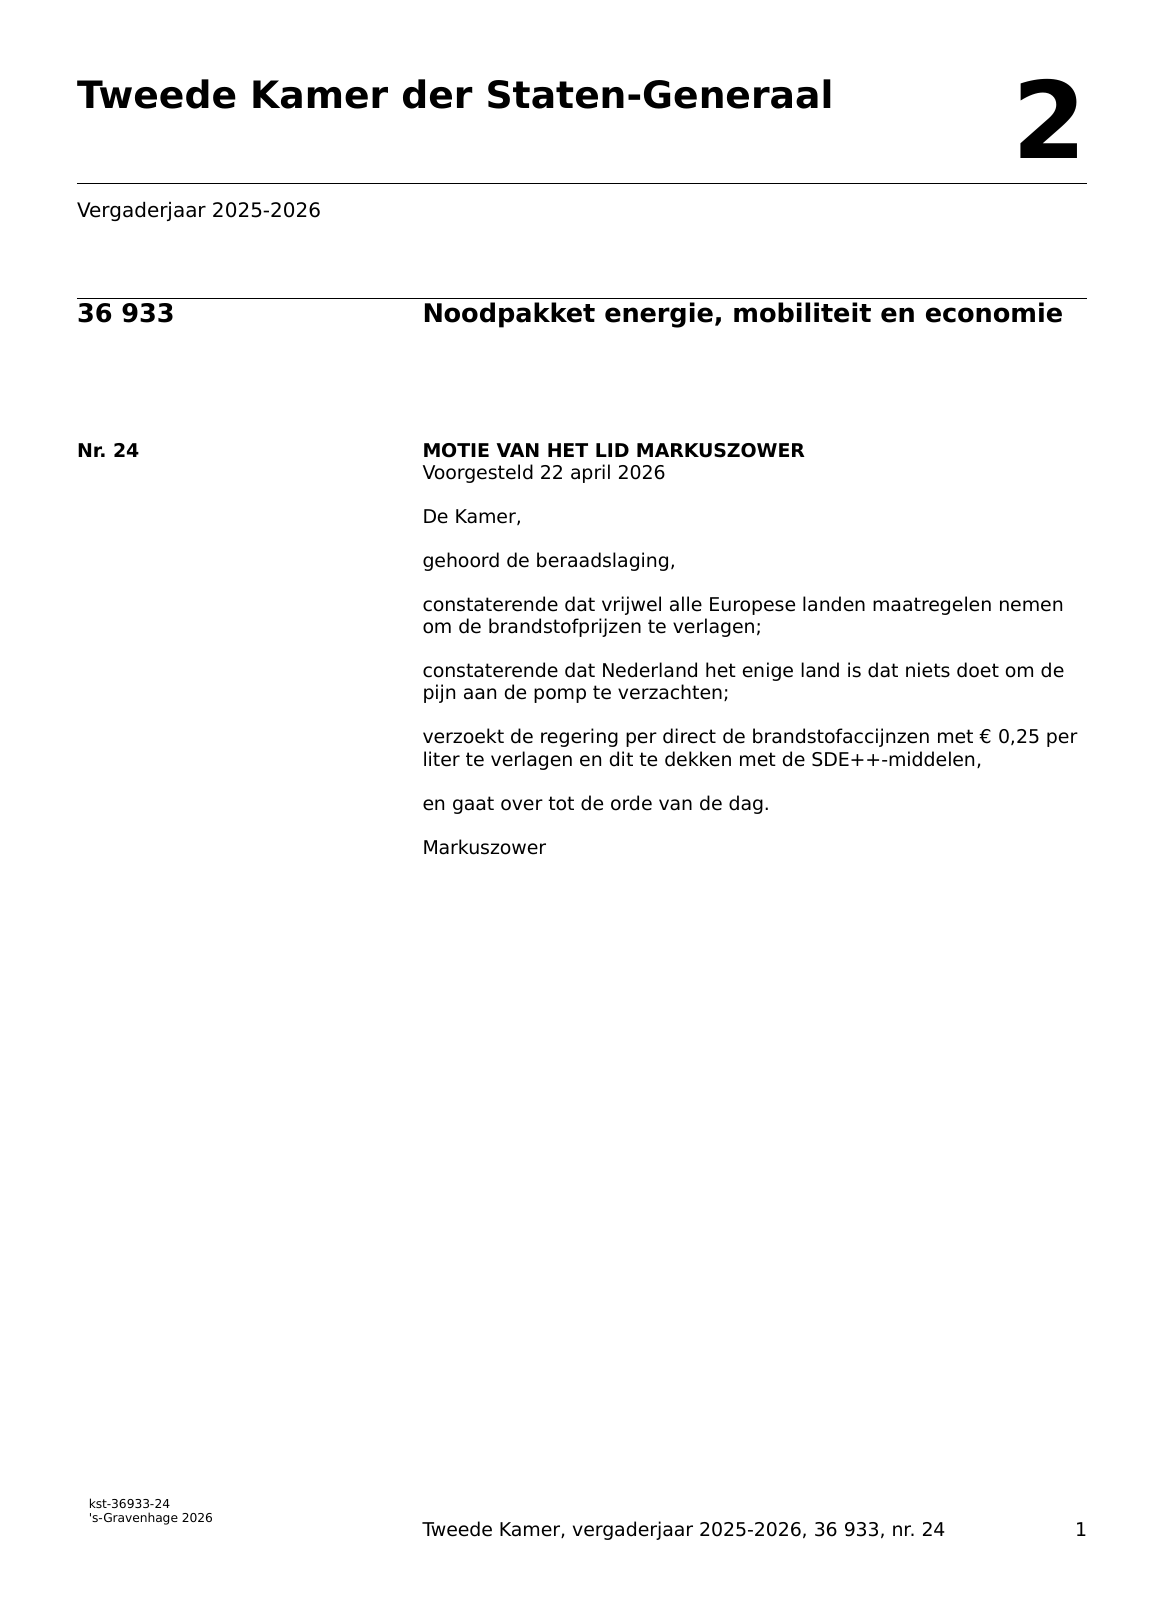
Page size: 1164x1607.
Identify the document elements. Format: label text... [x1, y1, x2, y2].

text constaterende dat vrijwel alle Europese landen maatregelen nemen om de brandstofprijzen te verlagen; [422, 594, 1087, 638]
text en gaat over tot de orde van de dag. [422, 793, 1087, 814]
text kst-36933-24 [88, 1497, 323, 1511]
text 's-Gravenhage 2026 [88, 1511, 323, 1525]
subtitle 36 933 Noodpakket energie, mobiliteit en economie [77, 299, 1087, 329]
text constaterende dat Nederland het enige land is dat niets doet om de pijn aan de pomp te verzachten; [422, 660, 1087, 704]
text verzoekt de regering per direct de brandstofaccijnzen met € 0,25 per liter te verlagen en dit te dekken met de SDE++-middelen, [422, 726, 1087, 770]
text De Kamer, [422, 506, 1087, 528]
subtitle Nr. 24 MOTIE VAN HET LID MARKUSZOWER [77, 440, 1087, 462]
table_header 2 [886, 59, 1087, 183]
text gehoord de beraadslaging, [422, 550, 1087, 572]
table_header Tweede Kamer der Staten-Generaal [77, 59, 886, 183]
table_cell Vergaderjaar 2025-2026 [77, 184, 1087, 298]
text Voorgesteld 22 april 2026 [422, 462, 1087, 484]
text Markuszower [422, 837, 1087, 859]
